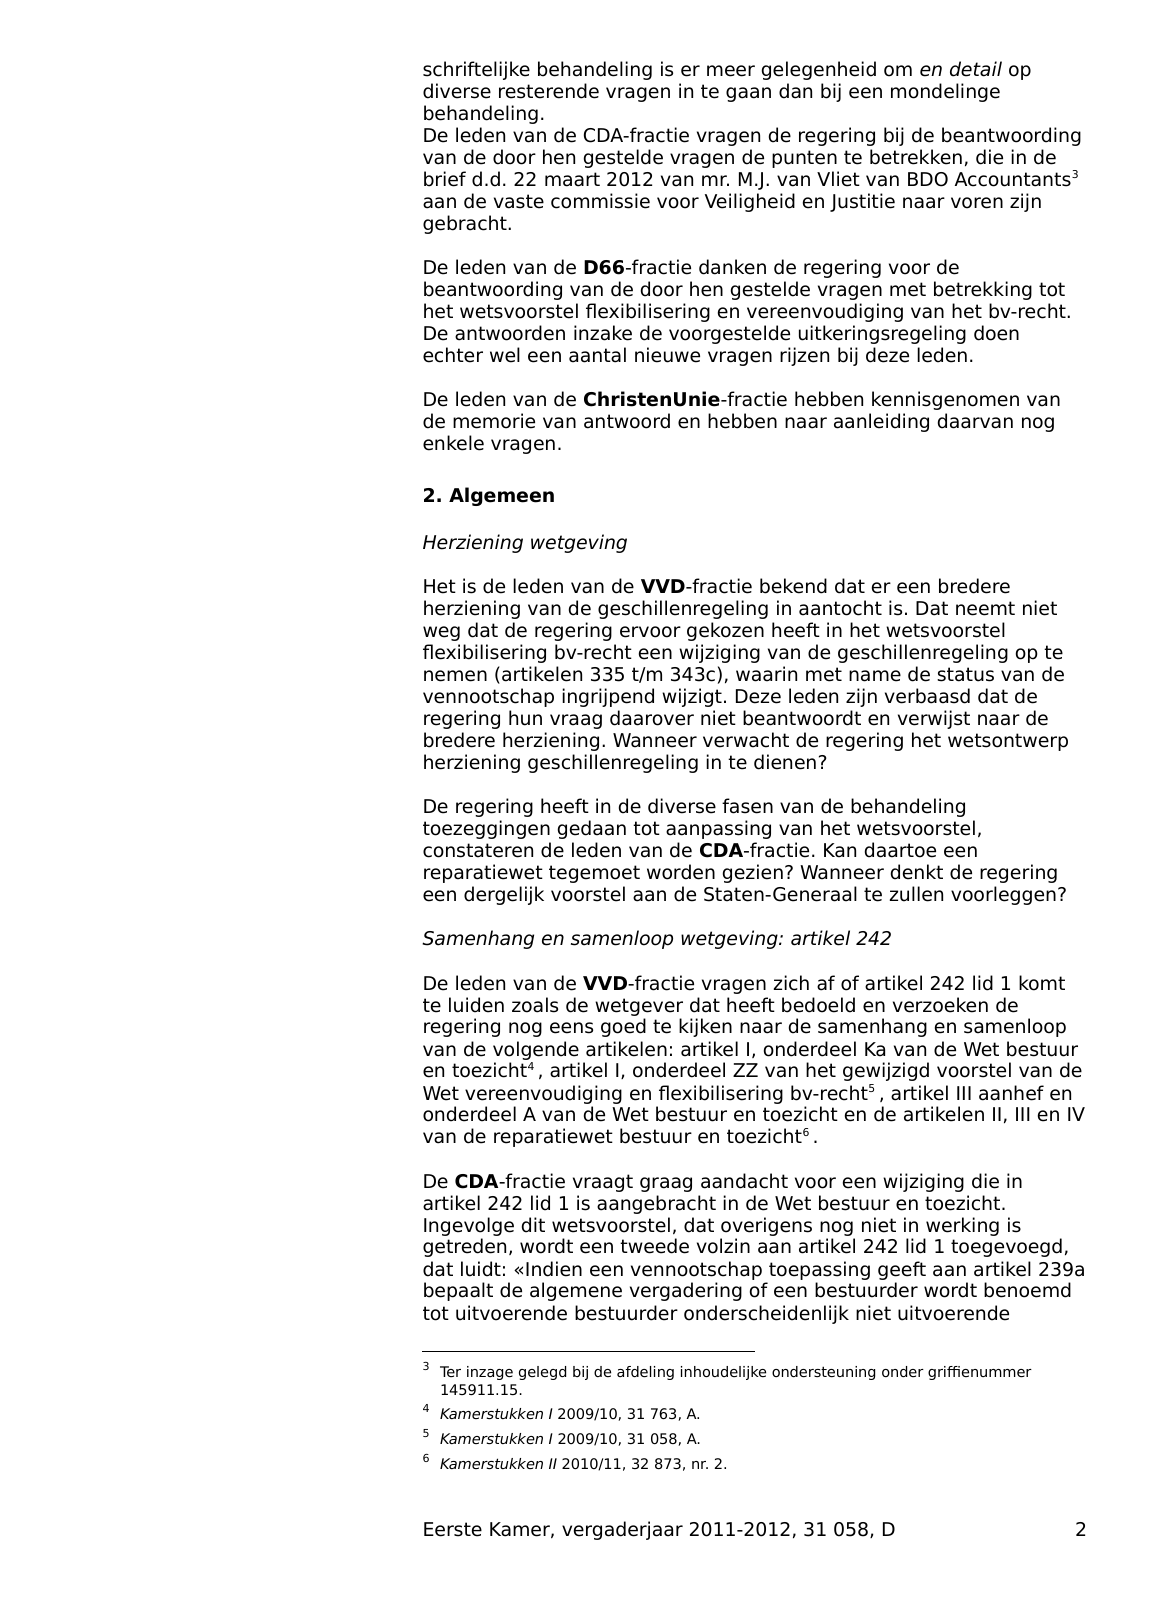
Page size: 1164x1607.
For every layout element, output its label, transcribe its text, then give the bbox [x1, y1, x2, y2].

text Ter inzage gelegd bij de afdeling inhoudelijke ondersteuning onder griffienummer 145911.15. [422, 1360, 1087, 1399]
text Kamerstukken I 2009/10, 31 763, A. [422, 1402, 1087, 1424]
text De leden van de VVD-fractie vragen zich af of artikel 242 lid 1 komt te luiden zoals de wetgever dat heeft bedoeld en verzoeken de regering nog eens goed te kijken naar de samenhang en samenloop van de volgende artikelen: artikel I, onderdeel Ka van de Wet bestuur en toezicht, artikel I, onderdeel ZZ van het gewijzigd voorstel van de Wet vereenvoudiging en flexibilisering bv-recht, artikel III aanhef en onderdeel A van de Wet bestuur en toezicht en de artikelen II, III en IV van de reparatiewet bestuur en toezicht. [422, 972, 1087, 1148]
text Kamerstukken II 2010/11, 32 873, nr. 2. [422, 1452, 1087, 1474]
text De leden van de ChristenUnie-fractie hebben kennisgenomen van de memorie van antwoord en hebben naar aanleiding daarvan nog enkele vragen. [422, 389, 1087, 455]
text De leden van de CDA-fractie vragen de regering bij de beantwoording van de door hen gestelde vragen de punten te betrekken, die in de brief d.d. 22 maart 2012 van mr. M.J. van Vliet van BDO Accountants aan de vaste commissie voor Veiligheid en Justitie naar voren zijn gebracht. [422, 125, 1087, 235]
text schriftelijke behandeling is er meer gelegenheid om en detail op diverse resterende vragen in te gaan dan bij een mondelinge behandeling. [422, 59, 1087, 125]
text De regering heeft in de diverse fasen van de behandeling toezeggingen gedaan tot aanpassing van het wetsvoorstel, constateren de leden van de CDA-fractie. Kan daartoe een reparatiewet tegemoet worden gezien? Wanneer denkt de regering een dergelijk voorstel aan de Staten-Generaal te zullen voorleggen? [422, 796, 1087, 906]
text Kamerstukken I 2009/10, 31 058, A. [422, 1427, 1087, 1449]
subtitle Samenhang en samenloop wetgeving: artikel 242 [422, 928, 1087, 950]
text De leden van de D66-fractie danken de regering voor de beantwoording van de door hen gestelde vragen met betrekking tot het wetsvoorstel flexibilisering en vereenvoudiging van het bv-recht. De antwoorden inzake de voorgestelde uitkeringsregeling doen echter wel een aantal nieuwe vragen rijzen bij deze leden. [422, 257, 1087, 367]
subtitle 2. Algemeen [422, 485, 1087, 507]
subtitle Herziening wetgeving [422, 532, 1087, 554]
text Het is de leden van de VVD-fractie bekend dat er een bredere herziening van de geschillenregeling in aantocht is. Dat neemt niet weg dat de regering ervoor gekozen heeft in het wetsvoorstel flexibilisering bv-recht een wijziging van de geschillenregeling op te nemen (artikelen 335 t/m 343c), waarin met name de status van de vennootschap ingrijpend wijzigt. Deze leden zijn verbaasd dat de regering hun vraag daarover niet beantwoordt en verwijst naar de bredere herziening. Wanneer verwacht de regering het wetsontwerp herziening geschillenregeling in te dienen? [422, 576, 1087, 774]
text De CDA-fractie vraagt graag aandacht voor een wijziging die in artikel 242 lid 1 is aangebracht in de Wet bestuur en toezicht. Ingevolge dit wetsvoorstel, dat overigens nog niet in werking is getreden, wordt een tweede volzin aan artikel 242 lid 1 toegevoegd, dat luidt: «Indien een vennootschap toepassing geeft aan artikel 239a bepaalt de algemene vergadering of een bestuurder wordt benoemd tot uitvoerende bestuurder onderscheidenlijk niet uitvoerende [422, 1171, 1087, 1324]
